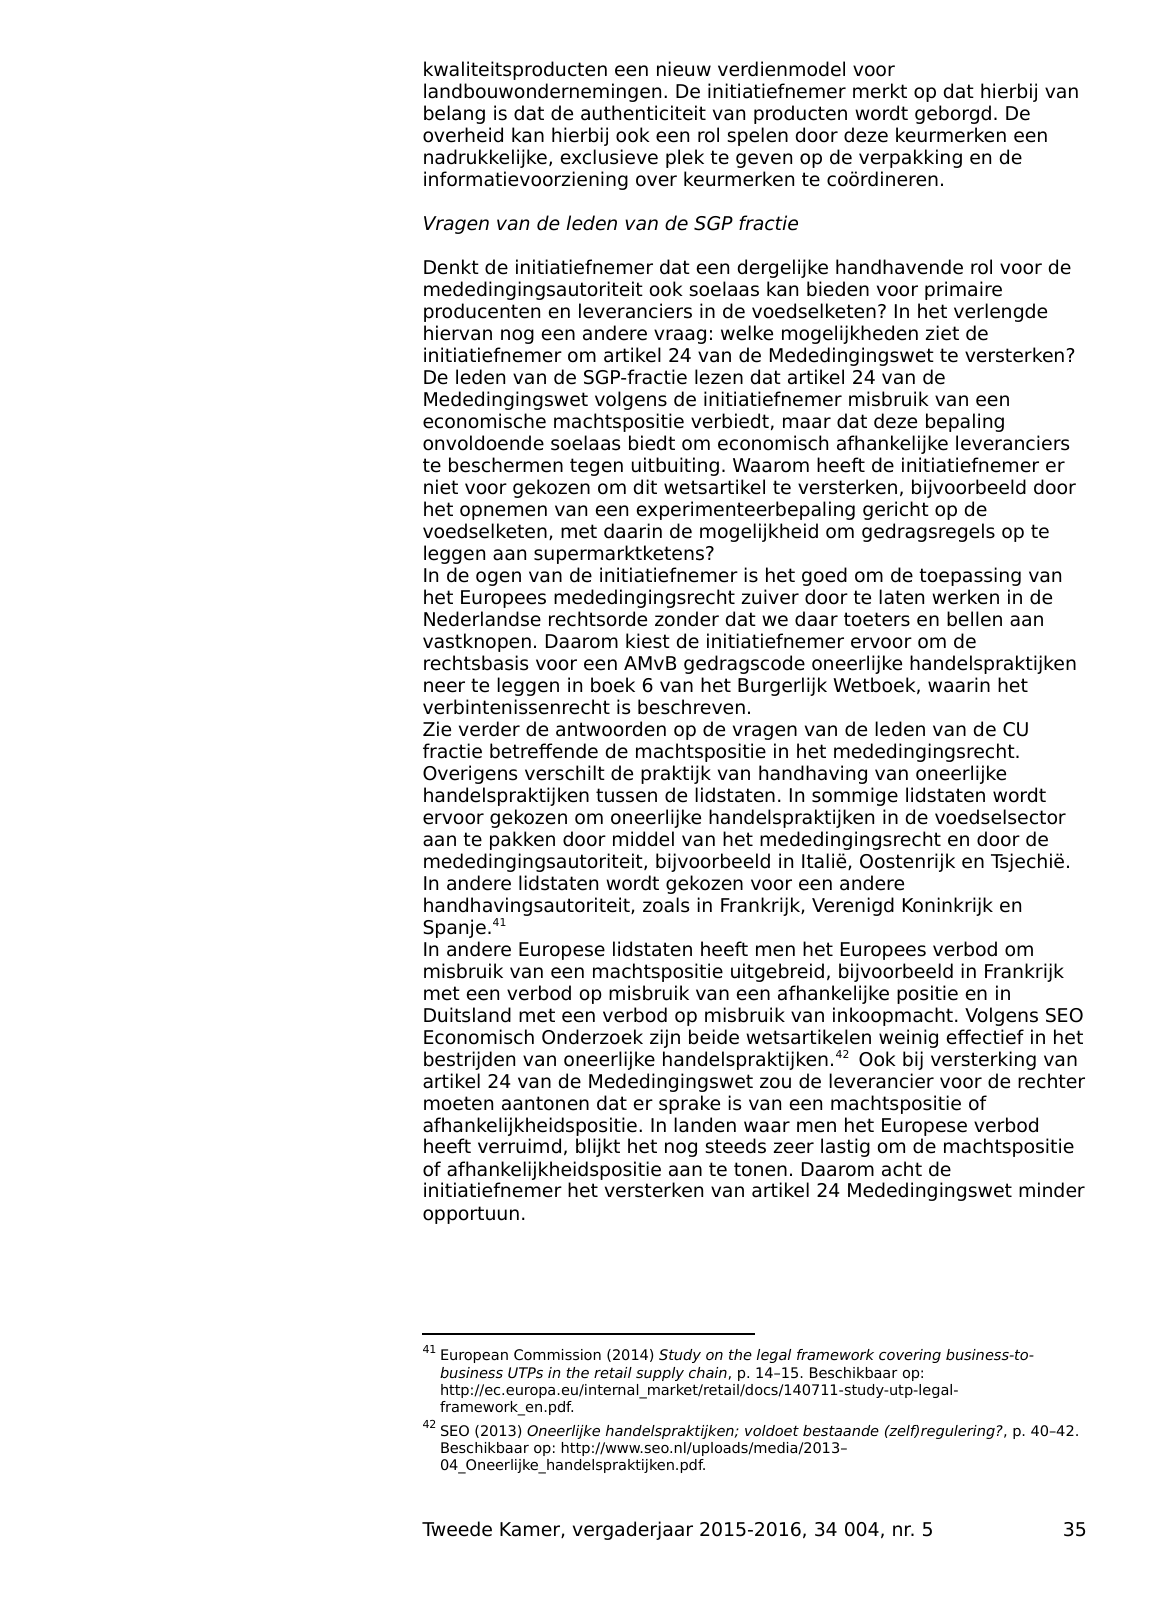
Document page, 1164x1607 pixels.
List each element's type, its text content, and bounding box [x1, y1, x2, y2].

subtitle Vragen van de leden van de SGP fractie [422, 213, 1087, 235]
text In andere Europese lidstaten heeft men het Europees verbod om misbruik van een machtspositie uitgebreid, bijvoorbeeld in Frankrijk met een verbod op misbruik van een afhankelijke positie en in Duitsland met een verbod op misbruik van inkoopmacht. Volgens SEO Economisch Onderzoek zijn beide wetsartikelen weinig effectief in het bestrijden van oneerlijke handelspraktijken. Ook bij versterking van artikel 24 van de Mededingingswet zou de leverancier voor de rechter moeten aantonen dat er sprake is van een machtspositie of afhankelijkheidspositie. In landen waar men het Europese verbod heeft verruimd, blijkt het nog steeds zeer lastig om de machtspositie of afhankelijkheidspositie aan te tonen. Daarom acht de initiatiefnemer het versterken van artikel 24 Mededingingswet minder opportuun. [422, 939, 1087, 1224]
text European Commission (2014) Study on the legal framework covering business-to-business UTPs in the retail supply chain, p. 14–15. Beschikbaar op: http://ec.europa.eu/internal_market/retail/docs/140711-study-utp-legal-framework_en.pdf. [422, 1343, 1087, 1416]
text kwaliteitsproducten een nieuw verdienmodel voor landbouwondernemingen. De initiatiefnemer merkt op dat hierbij van belang is dat de authenticiteit van producten wordt geborgd. De overheid kan hierbij ook een rol spelen door deze keurmerken een nadrukkelijke, exclusieve plek te geven op de verpakking en de informatievoorziening over keurmerken te coördineren. [422, 59, 1087, 191]
text Denkt de initiatiefnemer dat een dergelijke handhavende rol voor de mededingingsautoriteit ook soelaas kan bieden voor primaire producenten en leveranciers in de voedselketen? In het verlengde hiervan nog een andere vraag: welke mogelijkheden ziet de initiatiefnemer om artikel 24 van de Mededingingswet te versterken? De leden van de SGP-fractie lezen dat artikel 24 van de Mededingingswet volgens de initiatiefnemer misbruik van een economische machtspositie verbiedt, maar dat deze bepaling onvoldoende soelaas biedt om economisch afhankelijke leveranciers te beschermen tegen uitbuiting. Waarom heeft de initiatiefnemer er niet voor gekozen om dit wetsartikel te versterken, bijvoorbeeld door het opnemen van een experimenteerbepaling gericht op de voedselketen, met daarin de mogelijkheid om gedragsregels op te leggen aan supermarktketens? [422, 257, 1087, 565]
text In de ogen van de initiatiefnemer is het goed om de toepassing van het Europees mededingingsrecht zuiver door te laten werken in de Nederlandse rechtsorde zonder dat we daar toeters en bellen aan vastknopen. Daarom kiest de initiatiefnemer ervoor om de rechtsbasis voor een AMvB gedragscode oneerlijke handelspraktijken neer te leggen in boek 6 van het Burgerlijk Wetboek, waarin het verbintenissenrecht is beschreven. [422, 565, 1087, 719]
text Zie verder de antwoorden op de vragen van de leden van de CU fractie betreffende de machtspositie in het mededingingsrecht. Overigens verschilt de praktijk van handhaving van oneerlijke handelspraktijken tussen de lidstaten. In sommige lidstaten wordt ervoor gekozen om oneerlijke handelspraktijken in de voedselsector aan te pakken door middel van het mededingingsrecht en door de mededingingsautoriteit, bijvoorbeeld in Italië, Oostenrijk en Tsjechië. In andere lidstaten wordt gekozen voor een andere handhavingsautoriteit, zoals in Frankrijk, Verenigd Koninkrijk en Spanje. [422, 719, 1087, 939]
text SEO (2013) Oneerlijke handelspraktijken; voldoet bestaande (zelf)regulering?, p. 40–42. Beschikbaar op: http://www.seo.nl/uploads/media/2013–04_Oneerlijke_handelspraktijken.pdf. [422, 1418, 1087, 1474]
